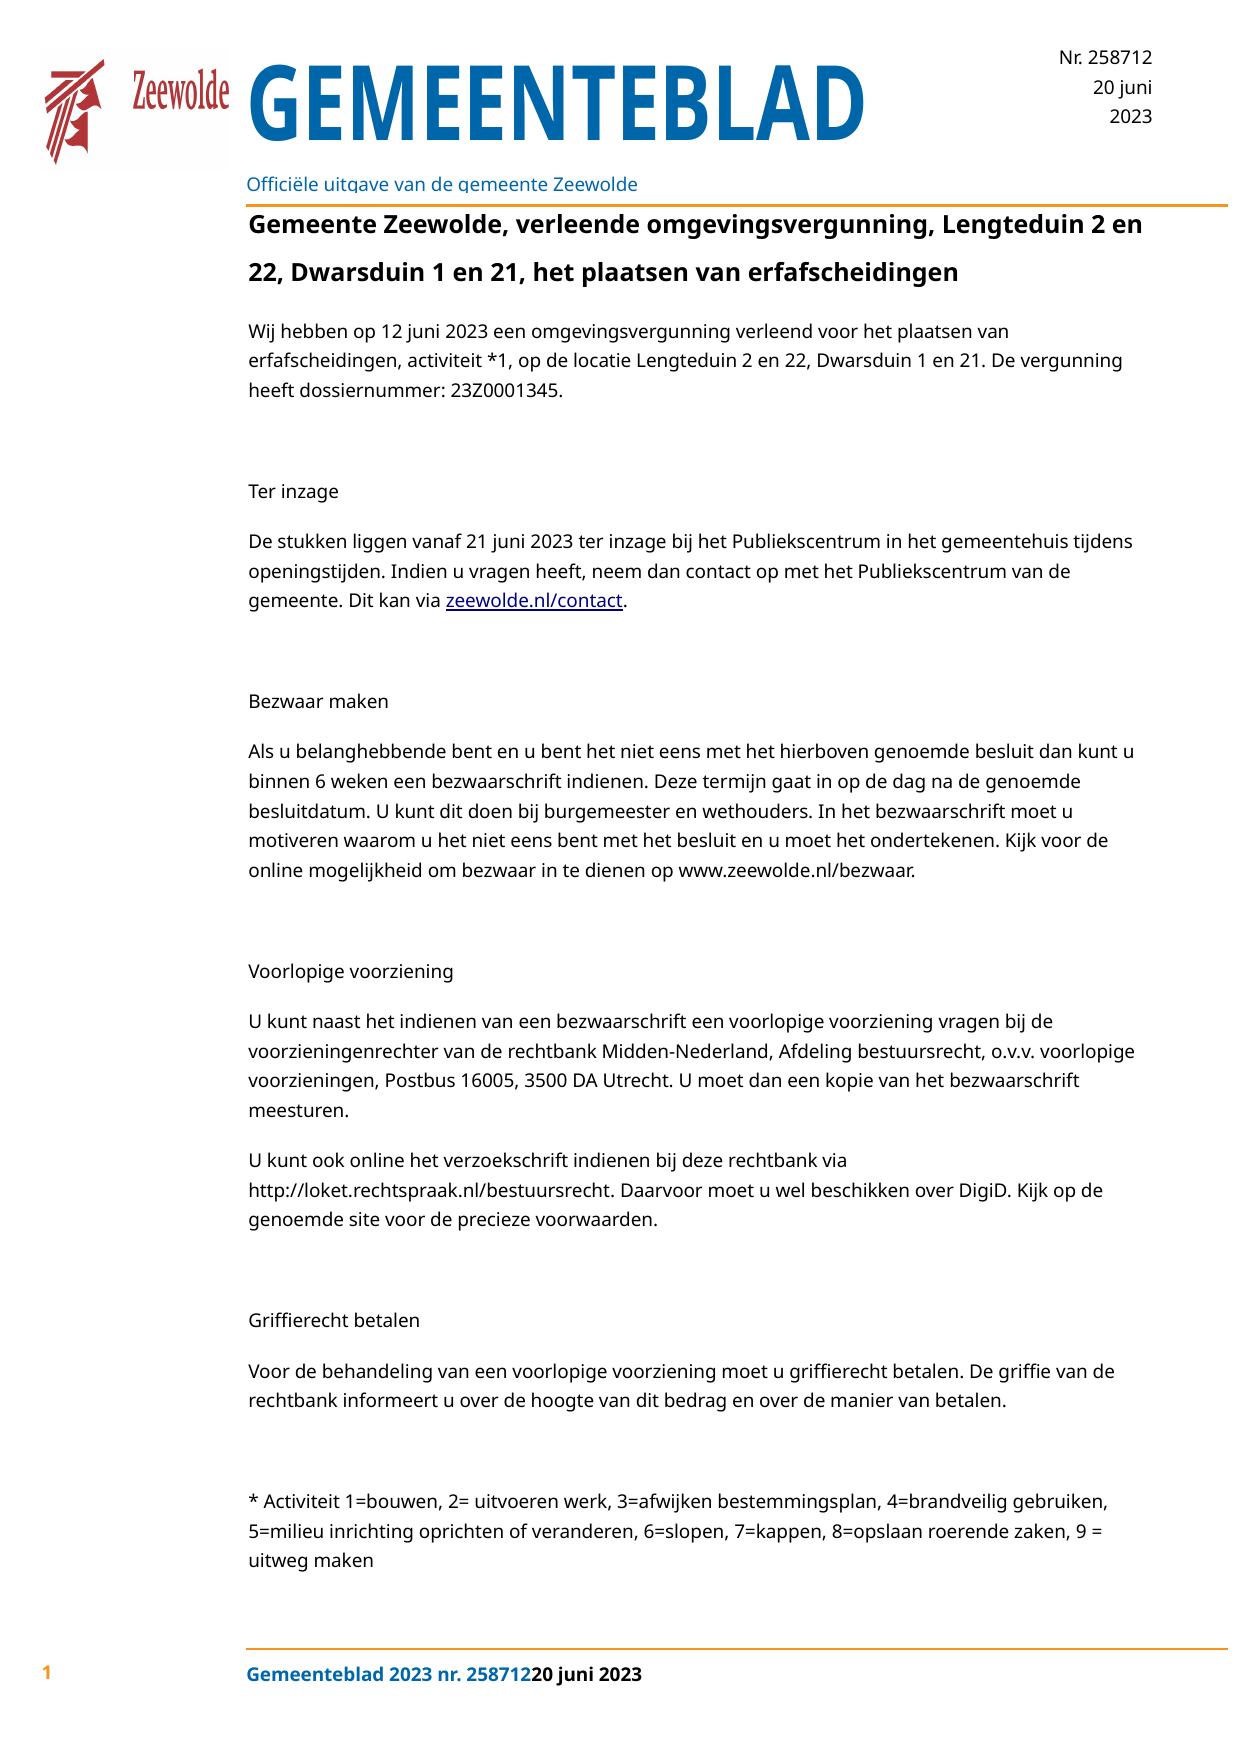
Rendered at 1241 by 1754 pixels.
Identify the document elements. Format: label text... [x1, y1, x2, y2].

text Gemeente Zeewolde, verleende omgevingsvergunning, Lengteduin 2 en 22, Dwarsduin 1 en 21, het plaatsen van erfafscheidingen [248, 207, 1152, 288]
text Wij hebben op 12 juni 2023 een omgevingsvergunning verleend voor het plaatsen van erfafscheidingen, activiteit *1, op de locatie Lengteduin 2 en 22, Dwarsduin 1 en 21. De vergunning heeft dossiernummer: 23Z0001345. [248, 318, 1152, 403]
picture [41, 47, 231, 172]
text De stukken liggen vanaf 21 juni 2023 ter inzage bij het Publiekscentrum in het gemeentehuis tijdens openingstijden. Indien u vragen heeft, neem dan contact op met het Publiekscentrum van de gemeente. Dit kan via zeewolde.nl/contact. [248, 528, 1152, 613]
text Als u belanghebbende bent en u bent het niet eens met het hierboven genoemde besluit dan kunt u binnen 6 weken een bezwaarschrift indienen. Deze termijn gaat in op de dag na de genoemde besluitdatum. U kunt dit doen bij burgemeester en wethouders. In het bezwaarschrift moet u motiveren waarom u het niet eens bent met het besluit en u moet het ondertekenen. Kijk voor de online mogelijkheid om bezwaar in te dienen op www.zeewolde.nl/bezwaar. [248, 739, 1152, 883]
text * Activiteit 1=bouwen, 2= uitvoeren werk, 3=afwijken bestemmingsplan, 4=brandveilig gebruiken, 5=milieu inrichting oprichten of veranderen, 6=slopen, 7=kappen, 8=opslaan roerende zaken, 9 = uitweg maken [248, 1488, 1152, 1573]
text Voor de behandeling van een voorlopige voorziening moet u griffierecht betalen. De griffie van de rechtbank informeert u over de hoogte van dit bedrag en over de manier van betalen. [248, 1358, 1152, 1413]
text Voorlopige voorziening [248, 958, 1152, 984]
text Bezwaar maken [248, 688, 1152, 714]
text Ter inzage [248, 478, 1152, 504]
text Griffierecht betalen [248, 1307, 1152, 1333]
text U kunt ook online het verzoekschrift indienen bij deze rechtbank via http://loket.rechtspraak.nl/bestuursrecht. Daarvoor moet u wel beschikken over DigiD. Kijk op de genoemde site voor de precieze voorwaarden. [248, 1147, 1152, 1232]
text U kunt naast het indienen van een bezwaarschrift een voorlopige voorziening vragen bij de voorzieningenrechter van de rechtbank Midden-Nederland, Afdeling bestuursrecht, o.v.v. voorlopige voorzieningen, Postbus 16005, 3500 DA Utrecht. U moet dan een kopie van het bezwaarschrift meesturen. [248, 1008, 1152, 1123]
